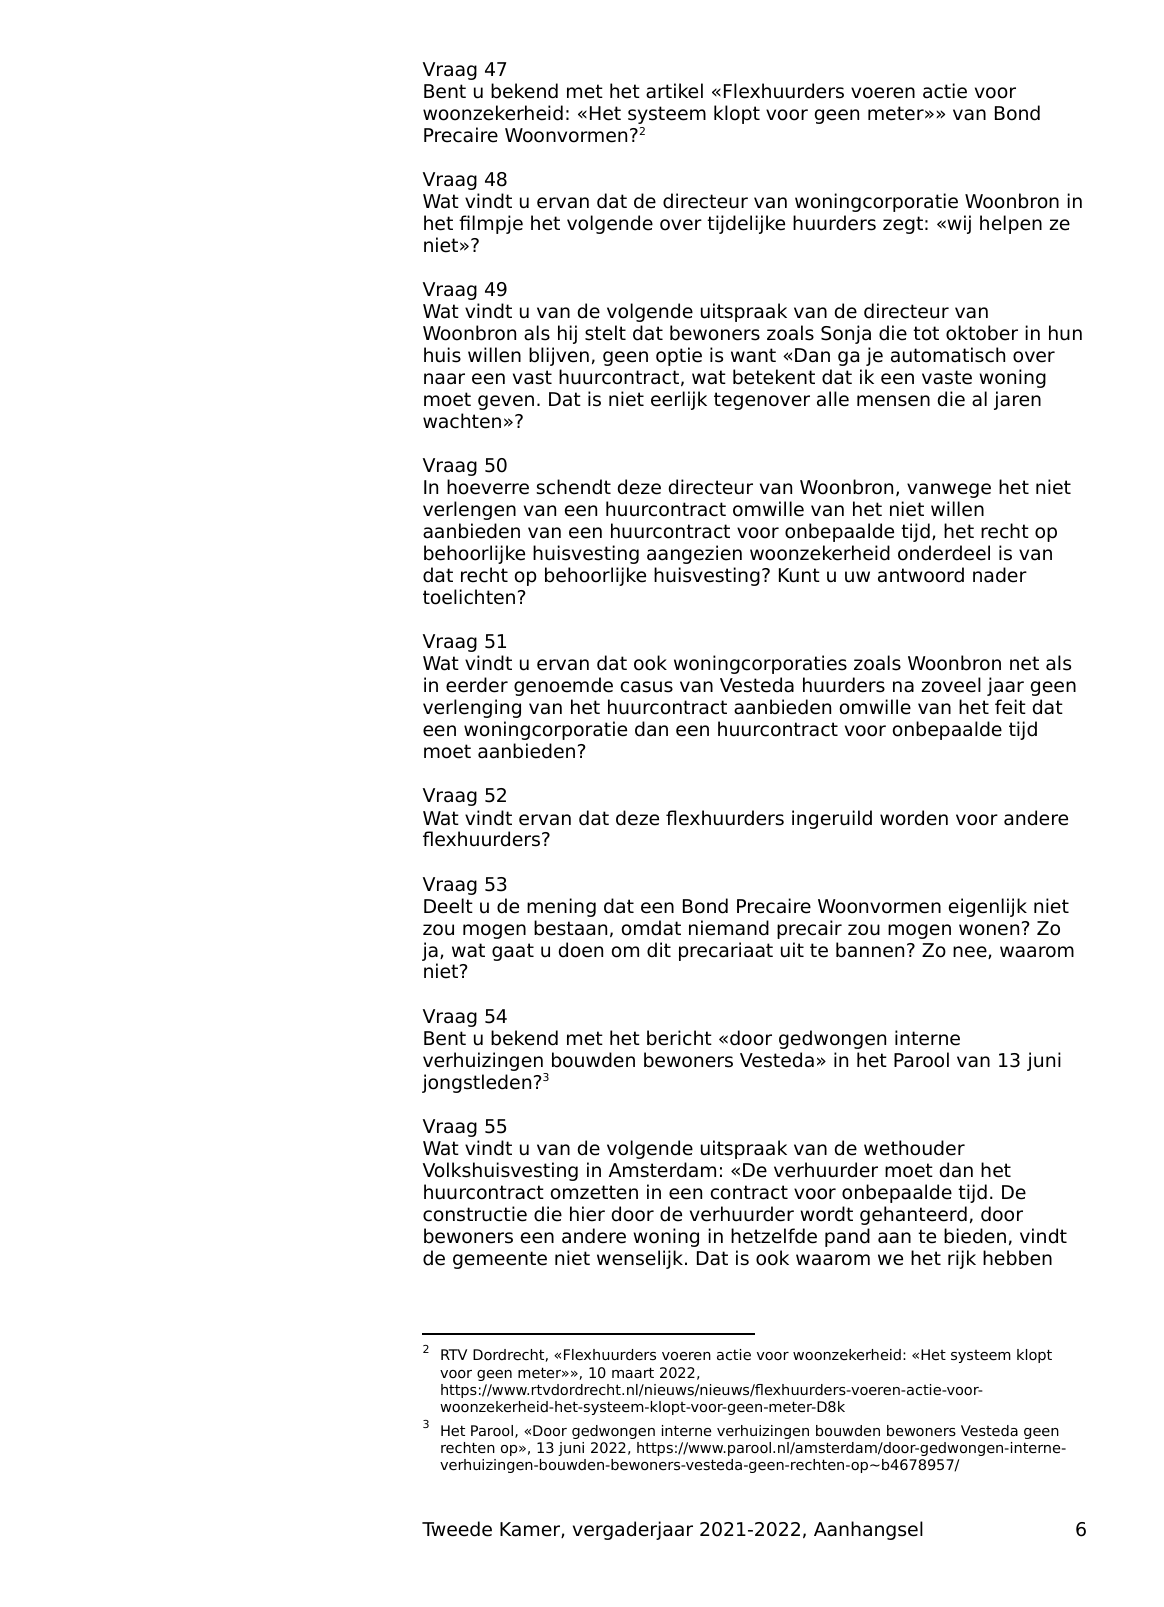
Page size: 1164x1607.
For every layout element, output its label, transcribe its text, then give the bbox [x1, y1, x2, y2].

text Vraag 49 [422, 279, 1087, 301]
text In hoeverre schendt deze directeur van Woonbron, vanwege het niet verlengen van een huurcontract omwille van het niet willen aanbieden van een huurcontract voor onbepaalde tijd, het recht op behoorlijke huisvesting aangezien woonzekerheid onderdeel is van dat recht op behoorlijke huisvesting? Kunt u uw antwoord nader toelichten? [422, 477, 1087, 609]
text Wat vindt ervan dat deze flexhuurders ingeruild worden voor andere flexhuurders? [422, 807, 1087, 851]
text Vraag 53 [422, 873, 1087, 896]
text Wat vindt u van de volgende uitspraak van de wethouder Volkshuisvesting in Amsterdam: «De verhuurder moet dan het huurcontract omzetten in een contract voor onbepaalde tijd. De constructie die hier door de verhuurder wordt gehanteerd, door bewoners een andere woning in hetzelfde pand aan te bieden, vindt de gemeente niet wenselijk. Dat is ook waarom we het rijk hebben [422, 1138, 1087, 1269]
text Deelt u de mening dat een Bond Precaire Woonvormen eigenlijk niet zou mogen bestaan, omdat niemand precair zou mogen wonen? Zo ja, wat gaat u doen om dit precariaat uit te bannen? Zo nee, waarom niet? [422, 896, 1087, 983]
text Wat vindt u ervan dat de directeur van woningcorporatie Woonbron in het filmpje het volgende over tijdelijke huurders zegt: «wij helpen ze niet»? [422, 191, 1087, 257]
text Het Parool, «Door gedwongen interne verhuizingen bouwden bewoners Vesteda geen rechten op», 13 juni 2022, https://www.parool.nl/amsterdam/door-gedwongen-interne-verhuizingen-bouwden-bewoners-vesteda-geen-rechten-op~b4678957/ [422, 1418, 1087, 1474]
text Vraag 48 [422, 169, 1087, 191]
text Wat vindt u ervan dat ook woningcorporaties zoals Woonbron net als in eerder genoemde casus van Vesteda huurders na zoveel jaar geen verlenging van het huurcontract aanbieden omwille van het feit dat een woningcorporatie dan een huurcontract voor onbepaalde tijd moet aanbieden? [422, 653, 1087, 763]
text Vraag 54 [422, 1006, 1087, 1028]
text Vraag 52 [422, 785, 1087, 807]
text Vraag 47 [422, 59, 1087, 81]
text RTV Dordrecht, «Flexhuurders voeren actie voor woonzekerheid: «Het systeem klopt voor geen meter»», 10 maart 2022, https://www.rtvdordrecht.nl/nieuws/nieuws/flexhuurders-voeren-actie-voor-woonzekerheid-het-systeem-klopt-voor-geen-meter-D8k [422, 1343, 1087, 1416]
text Vraag 55 [422, 1116, 1087, 1138]
text Wat vindt u van de volgende uitspraak van de directeur van Woonbron als hij stelt dat bewoners zoals Sonja die tot oktober in hun huis willen blijven, geen optie is want «Dan ga je automatisch over naar een vast huurcontract, wat betekent dat ik een vaste woning moet geven. Dat is niet eerlijk tegenover alle mensen die al jaren wachten»? [422, 301, 1087, 433]
text Vraag 50 [422, 455, 1087, 477]
text Bent u bekend met het artikel «Flexhuurders voeren actie voor woonzekerheid: «Het systeem klopt voor geen meter»» van Bond Precaire Woonvormen? [422, 81, 1087, 147]
text Bent u bekend met het bericht «door gedwongen interne verhuizingen bouwden bewoners Vesteda» in het Parool van 13 juni jongstleden? [422, 1028, 1087, 1093]
text Vraag 51 [422, 631, 1087, 653]
